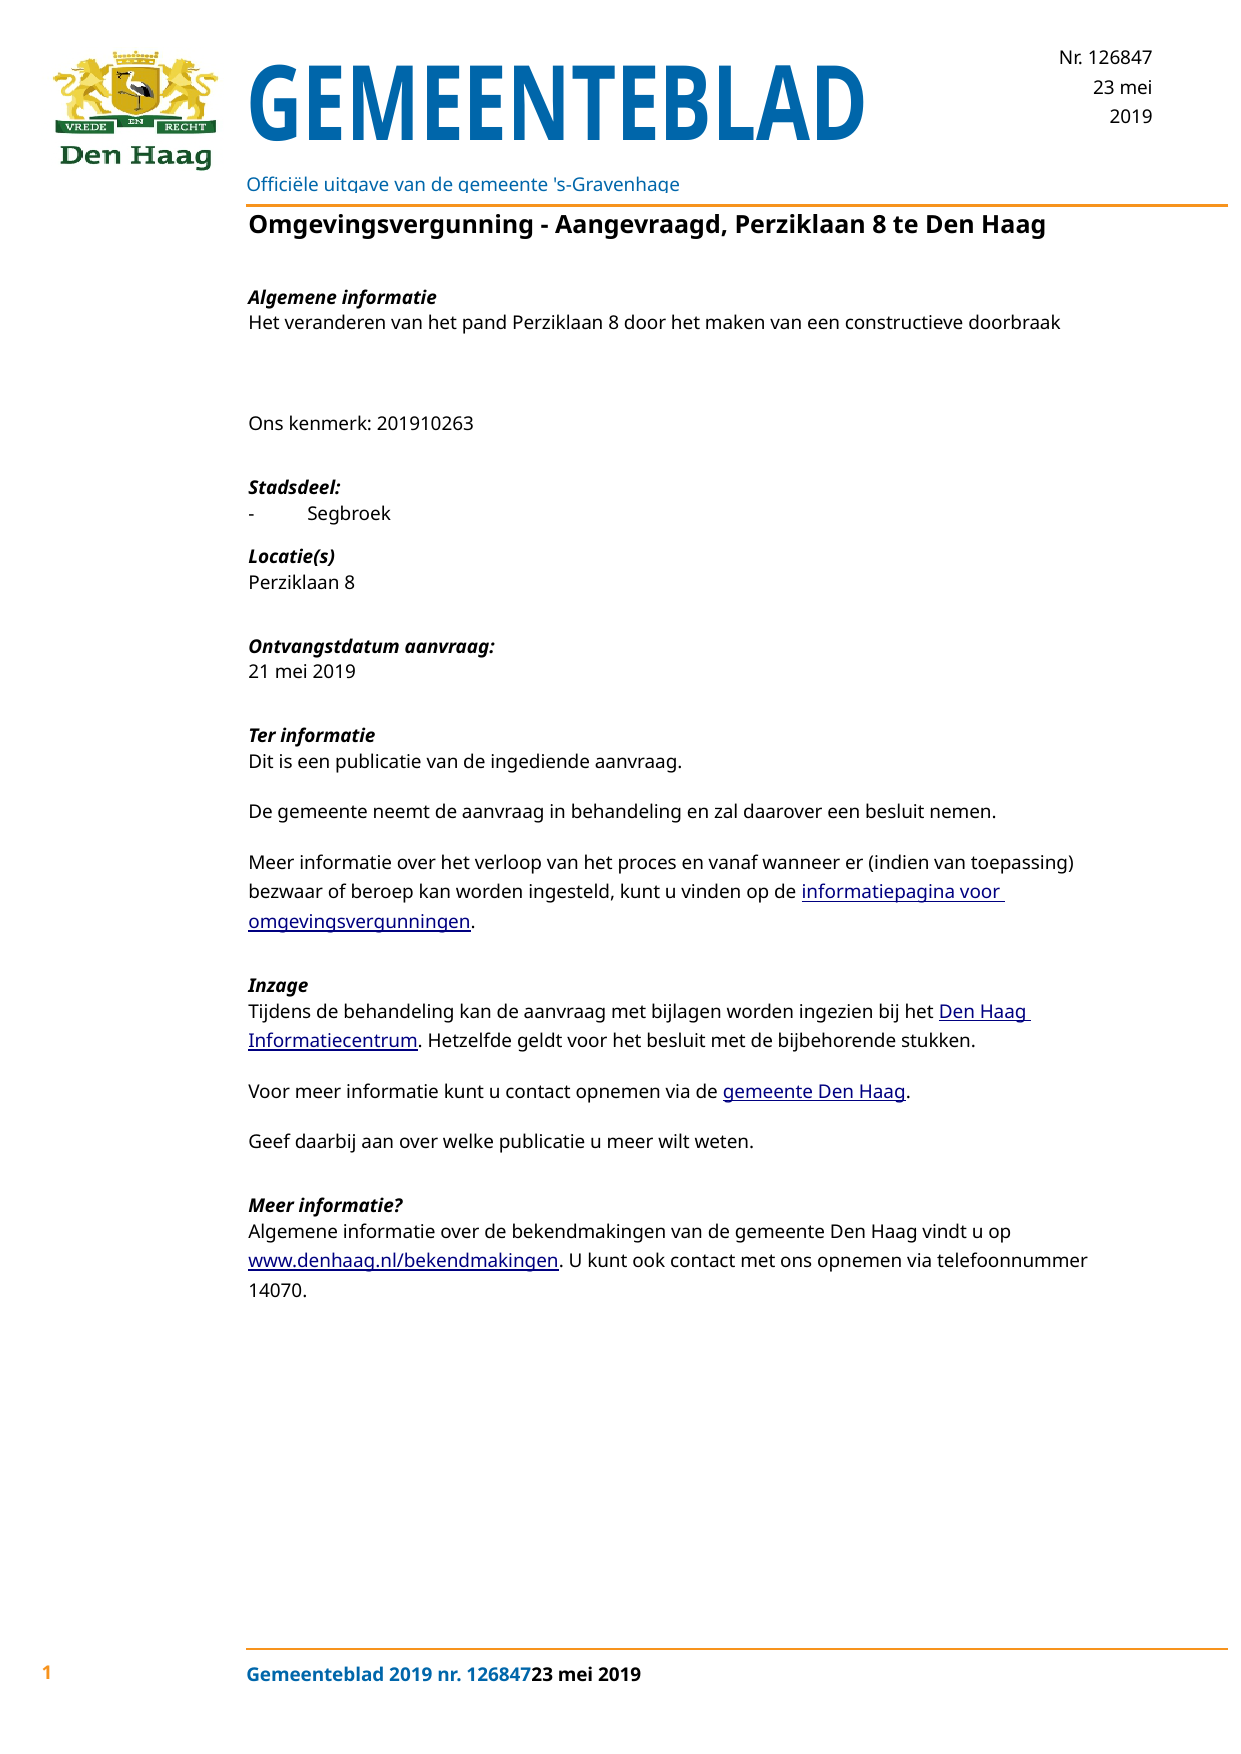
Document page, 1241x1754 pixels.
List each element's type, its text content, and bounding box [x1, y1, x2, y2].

text Tijdens de behandeling kan de aanvraag met bijlagen worden ingezien bij het Den Haag Informatiecentrum. Hetzelfde geldt voor het besluit met de bijbehorende stukken. [248, 998, 1152, 1053]
text Geef daarbij aan over welke publicatie u meer wilt weten. [248, 1128, 1152, 1154]
text Inzage [248, 972, 1152, 998]
text Algemene informatie [248, 284, 1152, 309]
text Omgevingsvergunning - Aangevraagd, Perziklaan 8 te Den Haag [248, 207, 1152, 241]
text Locatie(s) [248, 543, 1152, 569]
text De gemeente neemt de aanvraag in behandeling en zal daarover een besluit nemen. [248, 799, 1152, 824]
list Segbroek [248, 500, 1152, 526]
text Stadsdeel: [248, 474, 1152, 500]
text Ter informatie [248, 723, 1152, 748]
text Ontvangstdatum aanvraag: [248, 633, 1152, 659]
text 21 mei 2019 [248, 659, 1152, 684]
text Dit is een publicatie van de ingediende aanvraag. [248, 748, 1152, 774]
text Voor meer informatie kunt u contact opnemen via de gemeente Den Haag. [248, 1078, 1152, 1104]
text Het veranderen van het pand Perziklaan 8 door het maken van een constructieve doorbraak [248, 309, 1152, 335]
text Ons kenmerk: 201910263 [248, 410, 1152, 436]
picture [41, 47, 231, 172]
text Meer informatie over het verloop van het proces en vanaf wanneer er (indien van toepassing) bezwaar of beroep kan worden ingesteld, kunt u vinden op de informatiepagina voor omgevingsvergunningen. [248, 849, 1152, 934]
text Meer informatie? [248, 1192, 1152, 1218]
text Perziklaan 8 [248, 569, 1152, 595]
text Algemene informatie over de bekendmakingen van de gemeente Den Haag vindt u op www.denhaag.nl/bekendmakingen. U kunt ook contact met ons opnemen via telefoonnummer 14070. [248, 1218, 1152, 1303]
